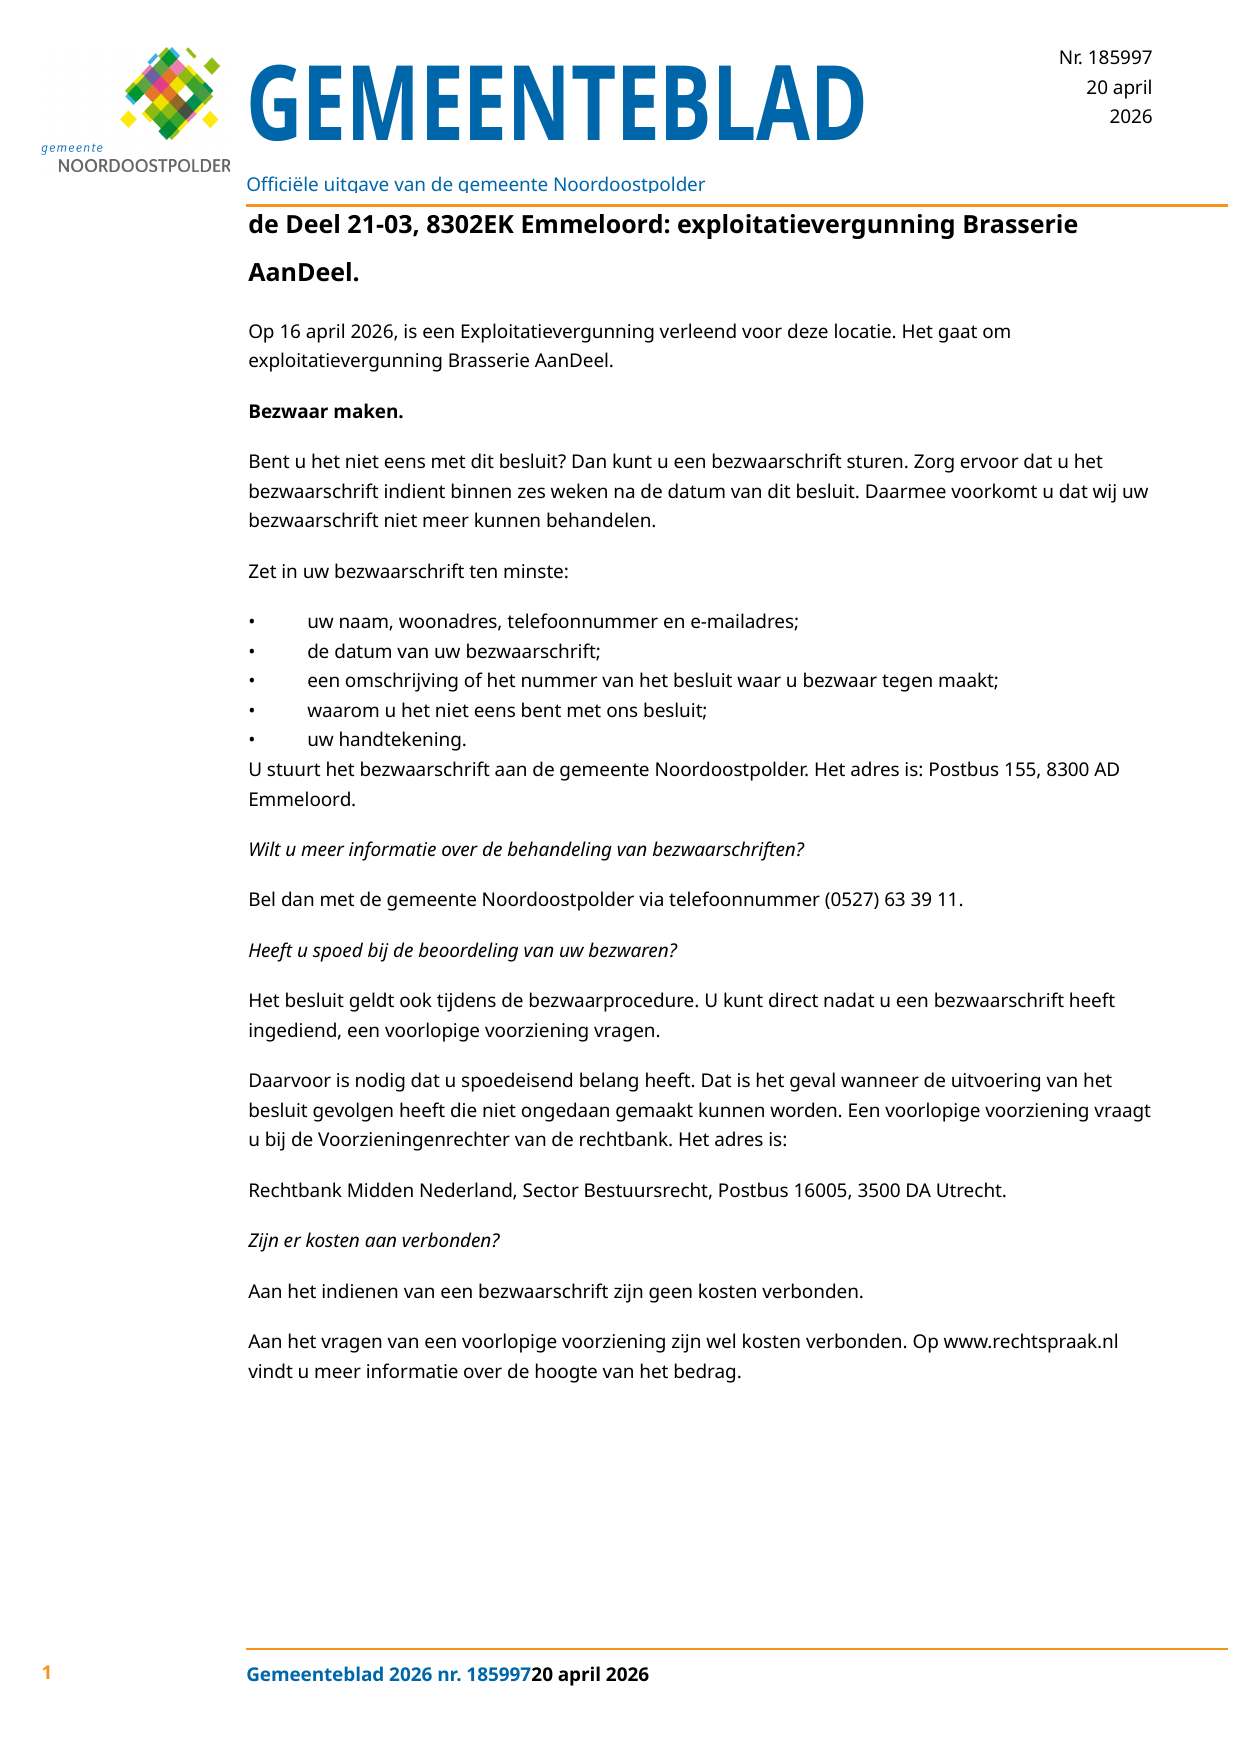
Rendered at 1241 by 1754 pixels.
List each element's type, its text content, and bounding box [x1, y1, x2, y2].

text U stuurt het bezwaarschrift aan de gemeente Noordoostpolder. Het adres is: Postbus 155, 8300 AD Emmeloord. [248, 756, 1152, 812]
text Bent u het niet eens met dit besluit? Dan kunt u een bezwaarschrift sturen. Zorg ervoor dat u het bezwaarschrift indient binnen zes weken na de datum van dit besluit. Daarmee voorkomt u dat wij uw bezwaarschrift niet meer kunnen behandelen. [248, 448, 1152, 533]
list uw naam, woonadres, telefoonnummer en e-mailadres; [248, 608, 1152, 634]
text Bel dan met de gemeente Noordoostpolder via telefoonnummer (0527) 63 39 11. [248, 887, 1152, 912]
list uw handtekening. [248, 727, 1152, 752]
picture [41, 47, 231, 172]
text Wilt u meer informatie over de behandeling van bezwaarschriften? [248, 836, 1152, 862]
text Heeft u spoed bij de beoordeling van uw bezwaren? [248, 937, 1152, 963]
text Bezwaar maken. [248, 398, 1152, 424]
text Zet in uw bezwaarschrift ten minste: [248, 558, 1152, 584]
text Aan het vragen van een voorlopige voorziening zijn wel kosten verbonden. Op www.rechtspraak.nl vindt u meer informatie over de hoogte van het bedrag. [248, 1328, 1152, 1384]
text Aan het indienen van een bezwaarschrift zijn geen kosten verbonden. [248, 1278, 1152, 1304]
text Op 16 april 2026, is een Exploitatievergunning verleend voor deze locatie. Het gaat om exploitatievergunning Brasserie AanDeel. [248, 318, 1152, 373]
list een omschrijving of het nummer van het besluit waar u bezwaar tegen maakt; [248, 667, 1152, 693]
text Daarvoor is nodig dat u spoedeisend belang heeft. Dat is het geval wanneer de uitvoering van het besluit gevolgen heeft die niet ongedaan gemaakt kunnen worden. Een voorlopige voorziening vraagt u bij de Voorzieningenrechter van de rechtbank. Het adres is: [248, 1067, 1152, 1152]
text Zijn er kosten aan verbonden? [248, 1227, 1152, 1253]
list de datum van uw bezwaarschrift; [248, 638, 1152, 664]
list waarom u het niet eens bent met ons besluit; [248, 697, 1152, 723]
text de Deel 21-03, 8302EK Emmeloord: exploitatievergunning Brasserie AanDeel. [248, 207, 1152, 288]
text Het besluit geldt ook tijdens de bezwaarprocedure. U kunt direct nadat u een bezwaarschrift heeft ingediend, een voorlopige voorziening vragen. [248, 987, 1152, 1043]
text Rechtbank Midden Nederland, Sector Bestuursrecht, Postbus 16005, 3500 DA Utrecht. [248, 1177, 1152, 1203]
